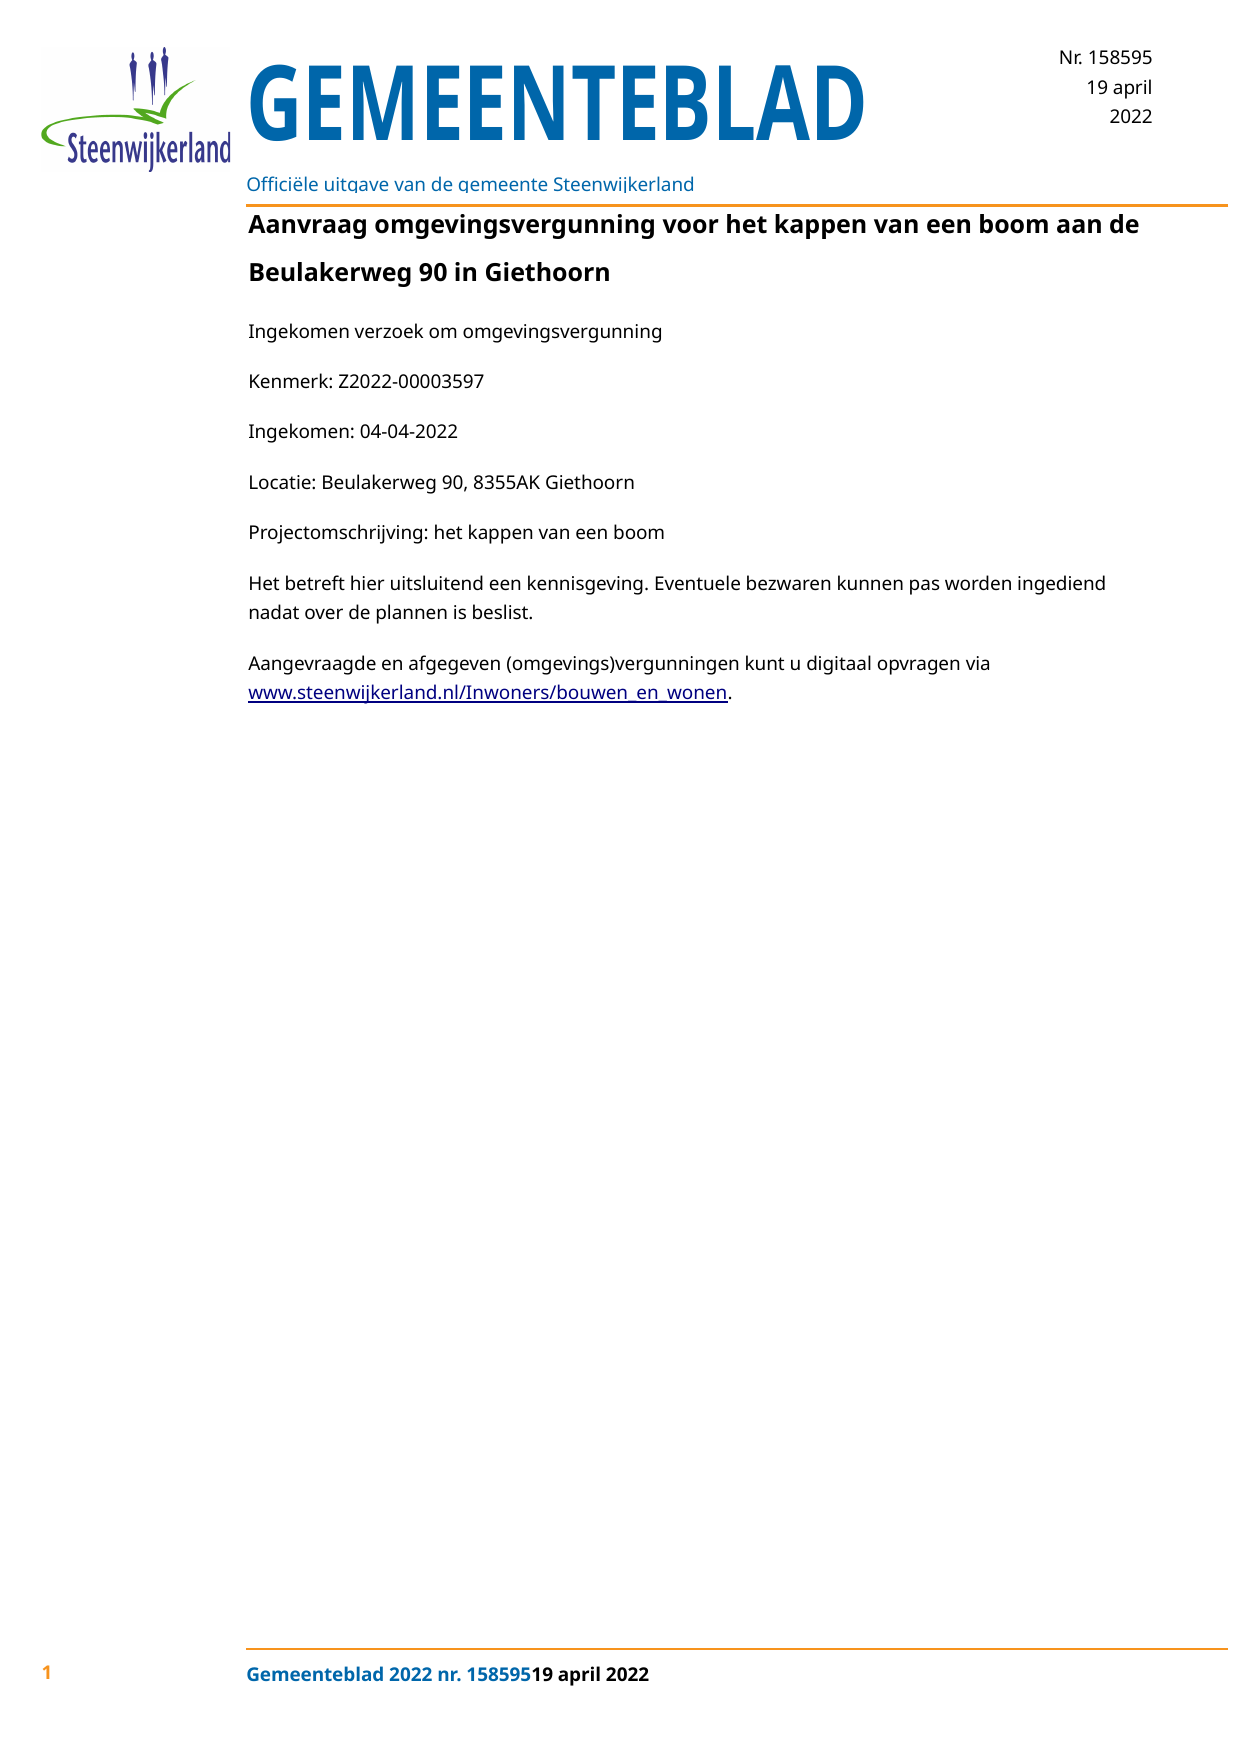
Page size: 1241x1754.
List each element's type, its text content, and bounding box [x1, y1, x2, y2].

text Locatie: Beulakerweg 90, 8355AK Giethoorn [248, 469, 1152, 495]
text Aangevraagde en afgegeven (omgevings)vergunningen kunt u digitaal opvragen via www.steenwijkerland.nl/Inwoners/bouwen_en_wonen. [248, 650, 1152, 705]
text Aanvraag omgevingsvergunning voor het kappen van een boom aan de Beulakerweg 90 in Giethoorn [248, 207, 1152, 288]
text Projectomschrijving: het kappen van een boom [248, 519, 1152, 545]
text Het betreft hier uitsluitend een kennisgeving. Eventuele bezwaren kunnen pas worden ingediend nadat over de plannen is beslist. [248, 570, 1152, 625]
text Kenmerk: Z2022-00003597 [248, 368, 1152, 394]
text Ingekomen verzoek om omgevingsvergunning [248, 318, 1152, 344]
text Ingekomen: 04-04-2022 [248, 419, 1152, 444]
picture [41, 47, 231, 172]
